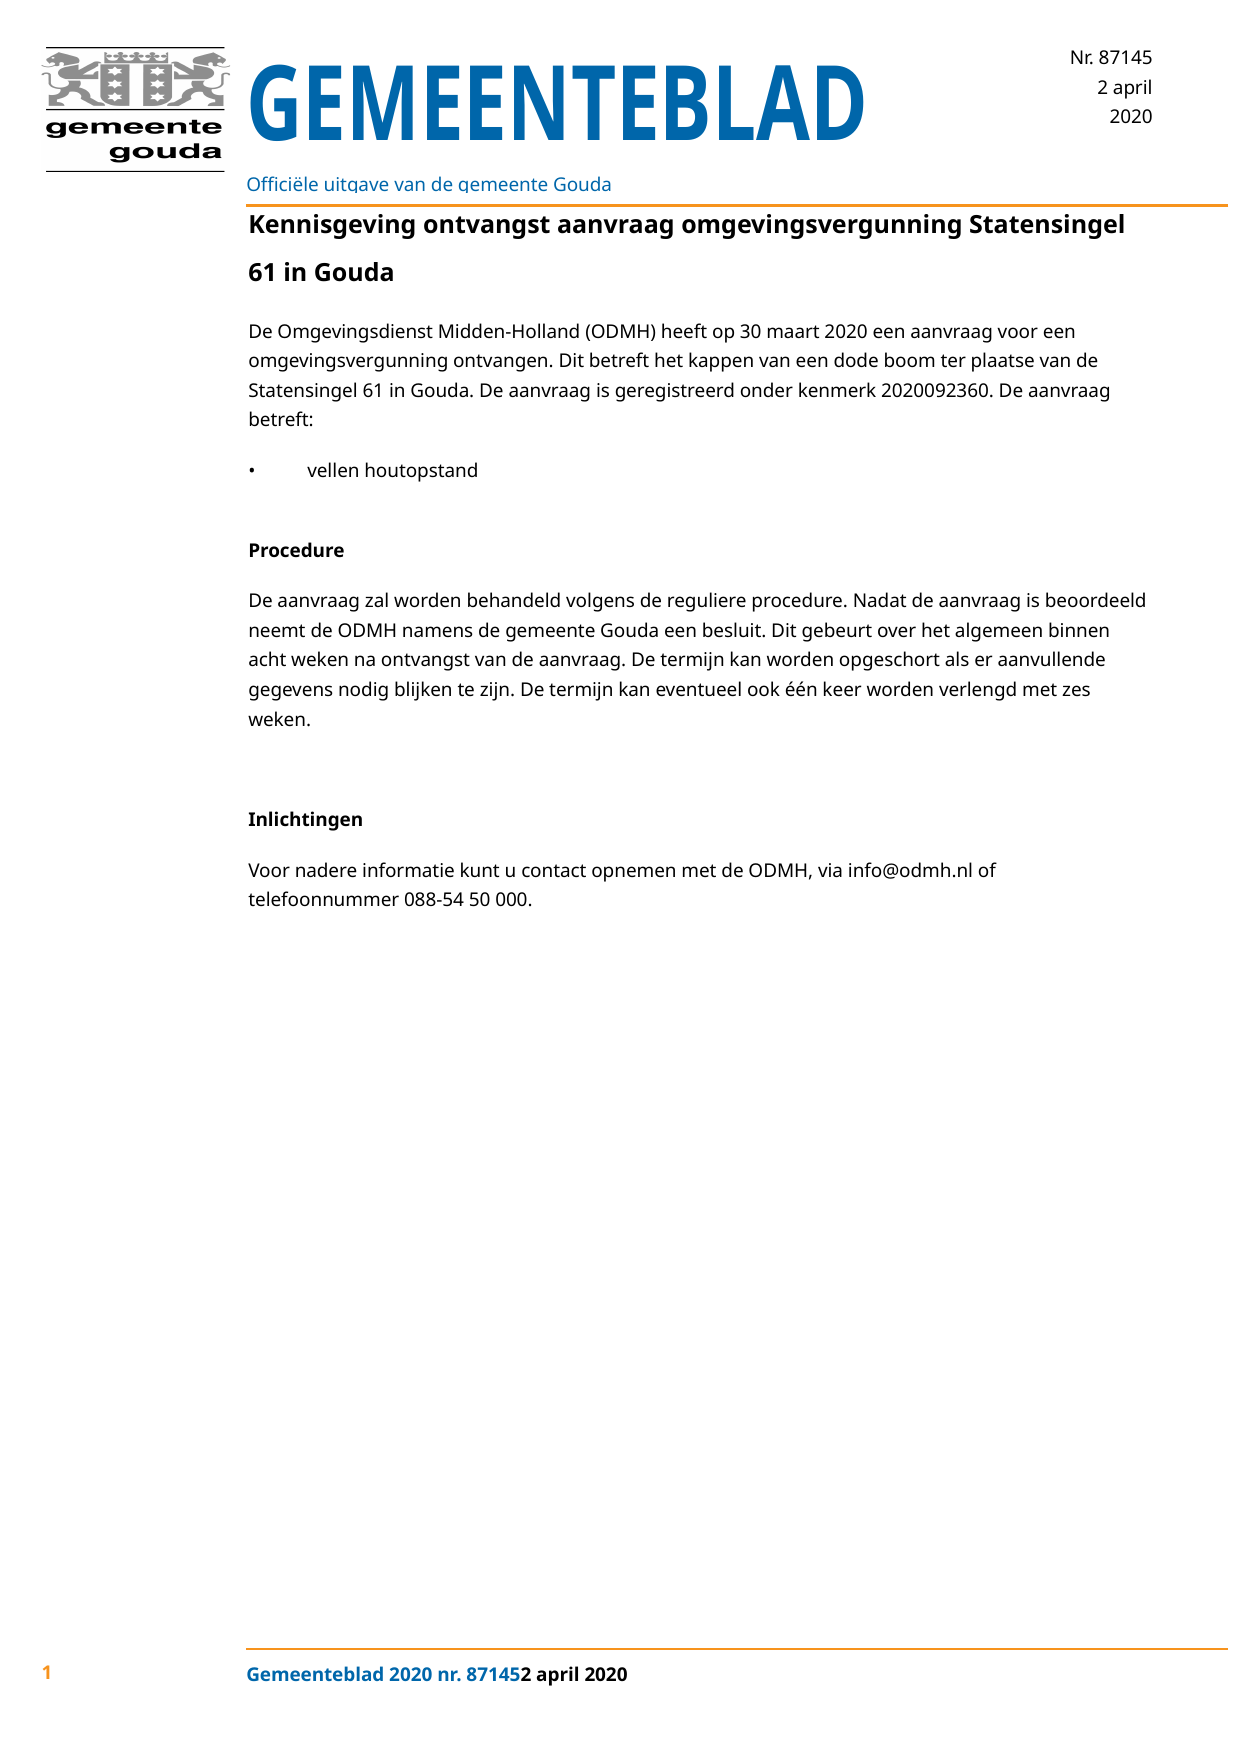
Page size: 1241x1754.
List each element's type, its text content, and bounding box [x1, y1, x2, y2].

list vellen houtopstand [248, 457, 1152, 483]
text De aanvraag zal worden behandeld volgens de reguliere procedure. Nadat de aanvraag is beoordeeld neemt de ODMH namens de gemeente Gouda een besluit. Dit gebeurt over het algemeen binnen acht weken na ontvangst van de aanvraag. De termijn kan worden opgeschort als er aanvullende gegevens nodig blijken te zijn. De termijn kan eventueel ook één keer worden verlengd met zes weken. [248, 587, 1152, 732]
text De Omgevingsdienst Midden-Holland (ODMH) heeft op 30 maart 2020 een aanvraag voor een omgevingsvergunning ontvangen. Dit betreft het kappen van een dode boom ter plaatse van de Statensingel 61 in Gouda. De aanvraag is geregistreerd onder kenmerk 2020092360. De aanvraag betreft: [248, 318, 1152, 432]
text Kennisgeving ontvangst aanvraag omgevingsvergunning Statensingel 61 in Gouda [248, 207, 1152, 288]
text Voor nadere informatie kunt u contact opnemen met de ODMH, via info@odmh.nl of telefoonnummer 088-54 50 000. [248, 857, 1152, 912]
picture [41, 47, 231, 172]
text Procedure [248, 537, 1152, 563]
text Inlichtingen [248, 807, 1152, 832]
